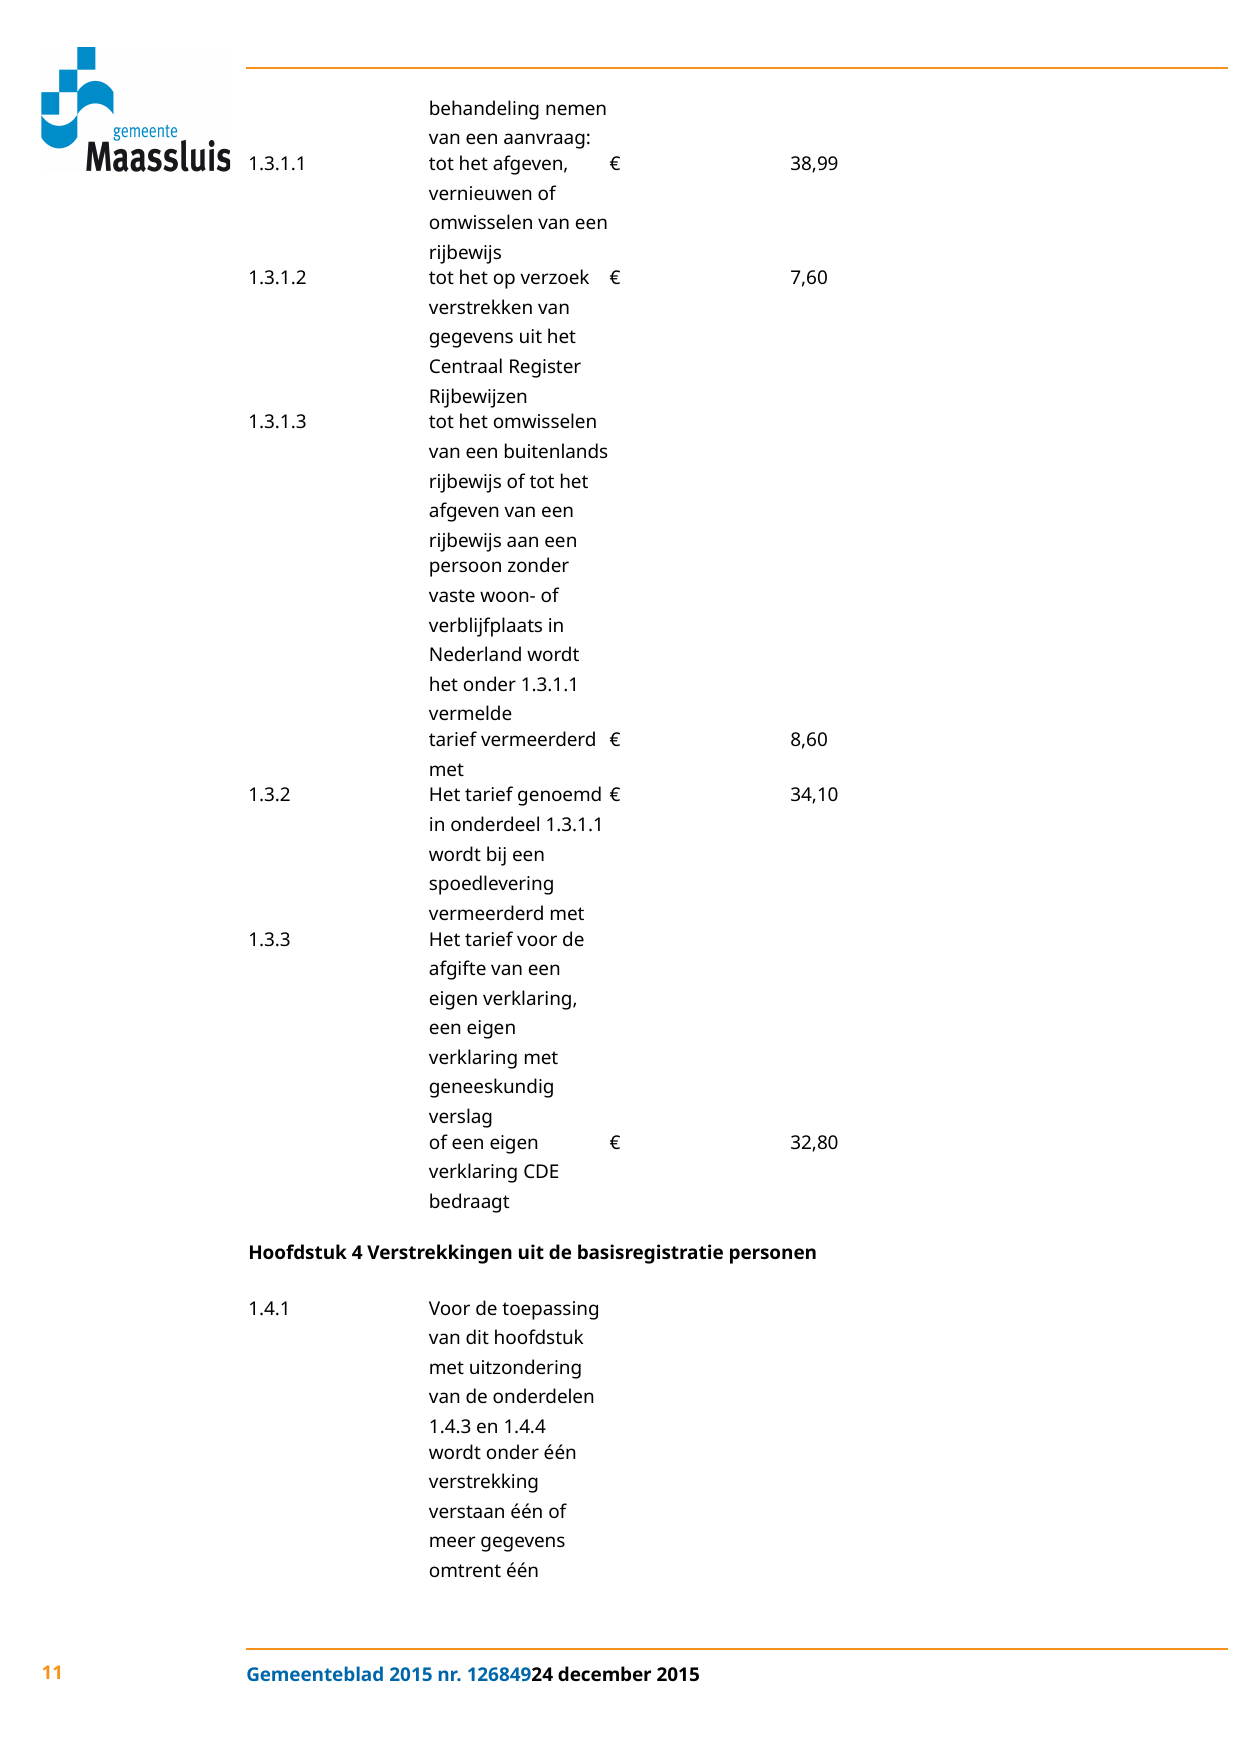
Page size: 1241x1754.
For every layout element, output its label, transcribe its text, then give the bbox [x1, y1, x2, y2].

table_cell [609, 926, 790, 1129]
table_cell [790, 1214, 971, 1239]
table_cell [971, 1295, 1152, 1439]
table_cell [609, 95, 790, 150]
table_cell [248, 553, 429, 726]
table_cell [971, 1214, 1152, 1239]
table_cell 1.4.1 [248, 1295, 429, 1439]
table_cell Het tarief genoemd in onderdeel 1.3.1.1 wordt bij een spoedlevering vermeerderd met [429, 782, 609, 926]
table_cell Hoofdstuk 4 Verstrekkingen uit de basisregistratie personen [248, 1240, 971, 1295]
table_cell [609, 1295, 790, 1439]
table_cell [971, 782, 1152, 926]
picture [41, 47, 231, 172]
table_cell 38,99 [790, 150, 971, 264]
table_cell 32,80 [790, 1129, 971, 1214]
table_cell [609, 553, 790, 726]
table_cell 8,60 [790, 726, 971, 782]
table_cell [790, 926, 971, 1129]
table_cell [971, 1129, 1152, 1214]
table_cell [971, 1439, 1152, 1583]
table_cell 1.3.2 [248, 782, 429, 926]
table_cell € [609, 1129, 790, 1214]
table_cell € [609, 265, 790, 409]
table_cell [971, 553, 1152, 726]
table_cell [790, 1295, 971, 1439]
table_cell [609, 409, 790, 553]
table_cell tot het op verzoek verstrekken van gegevens uit het Centraal Register Rijbewijzen [429, 265, 609, 409]
table_cell tot het omwisselen van een buitenlands rijbewijs of tot het afgeven van een rijbewijs aan een [429, 409, 609, 553]
table_cell [790, 95, 971, 150]
table_cell [248, 95, 429, 150]
table_cell Voor de toepassing van dit hoofdstuk met uitzondering van de onderdelen 1.4.3 en 1.4.4 [429, 1295, 609, 1439]
table_cell 7,60 [790, 265, 971, 409]
table_cell [790, 409, 971, 553]
table_cell 34,10 [790, 782, 971, 926]
table_cell tarief vermeerderd met [429, 726, 609, 782]
table_cell € [609, 782, 790, 926]
table_cell [248, 1214, 429, 1239]
table_cell 1.3.1.1 [248, 150, 429, 264]
table_cell wordt onder één verstrekking verstaan één of meer gegevens omtrent één [429, 1439, 609, 1583]
table_cell [971, 95, 1152, 150]
table_cell [790, 1439, 971, 1583]
table_cell 1.3.1.2 [248, 265, 429, 409]
table_cell [790, 553, 971, 726]
table_cell [971, 409, 1152, 553]
table_cell [248, 1129, 429, 1214]
table_cell [971, 926, 1152, 1129]
table_cell [971, 726, 1152, 782]
table_cell [609, 1439, 790, 1583]
table_cell 1.3.1.3 [248, 409, 429, 553]
table_cell [248, 726, 429, 782]
table_cell [248, 1439, 429, 1583]
table_cell of een eigen verklaring CDE bedraagt [429, 1129, 609, 1214]
table_cell [429, 1214, 609, 1239]
table_cell behandeling nemen van een aanvraag: [429, 95, 609, 150]
table_cell [971, 150, 1152, 264]
table_cell Het tarief voor de afgifte van een eigen verklaring, een eigen verklaring met geneeskundig verslag [429, 926, 609, 1129]
table_cell € [609, 150, 790, 264]
table_cell tot het afgeven, vernieuwen of omwisselen van een rijbewijs [429, 150, 609, 264]
table_cell € [609, 726, 790, 782]
table_cell 1.3.3 [248, 926, 429, 1129]
picture [41, 47, 77, 92]
table_cell persoon zonder vaste woon- of verblijfplaats in Nederland wordt het onder 1.3.1.1 vermelde [429, 553, 609, 726]
table_cell [971, 265, 1152, 409]
table_cell [609, 1214, 790, 1239]
